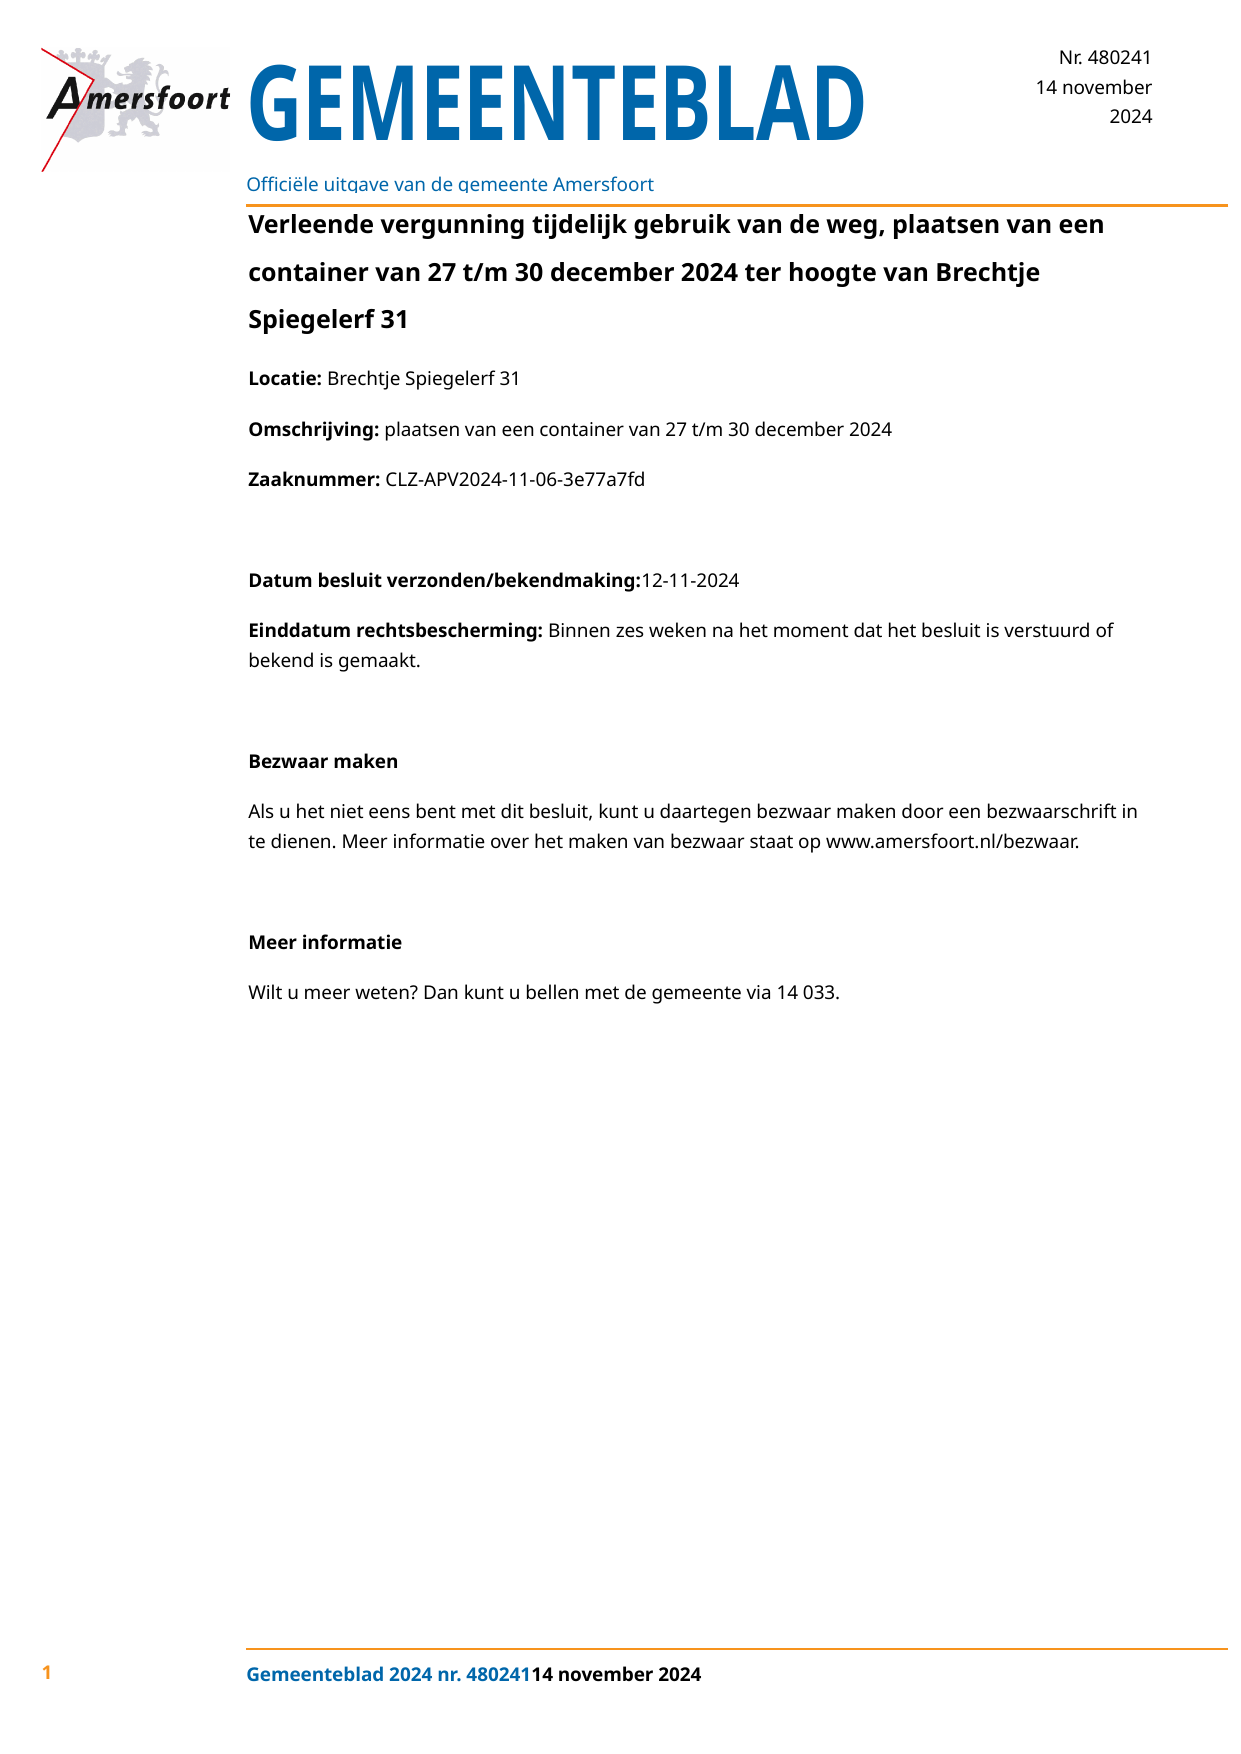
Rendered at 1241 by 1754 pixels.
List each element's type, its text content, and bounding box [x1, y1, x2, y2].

text Locatie: Brechtje Spiegelerf 31 [248, 366, 1152, 391]
text Wilt u meer weten? Dan kunt u bellen met de gemeente via 14 033. [248, 979, 1152, 1005]
text Omschrijving: plaatsen van een container van 27 t/m 30 december 2024 [248, 416, 1152, 442]
text Bezwaar maken [248, 748, 1152, 774]
text Meer informatie [248, 929, 1152, 954]
text Einddatum rechtsbescherming: Binnen zes weken na het moment dat het besluit is verstuurd of bekend is gemaakt. [248, 618, 1152, 673]
text Als u het niet eens bent met dit besluit, kunt u daartegen bezwaar maken door een bezwaarschrift in te dienen. Meer informatie over het maken van bezwaar staat op www.amersfoort.nl/bezwaar. [248, 798, 1152, 854]
text Zaaknummer: CLZ-APV2024-11-06-3e77a7fd [248, 466, 1152, 492]
text Datum besluit verzonden/bekendmaking:12-11-2024 [248, 567, 1152, 593]
text Verleende vergunning tijdelijk gebruik van de weg, plaatsen van een container van 27 t/m 30 december 2024 ter hoogte van Brechtje Spiegelerf 31 [248, 207, 1152, 336]
picture [41, 47, 231, 172]
